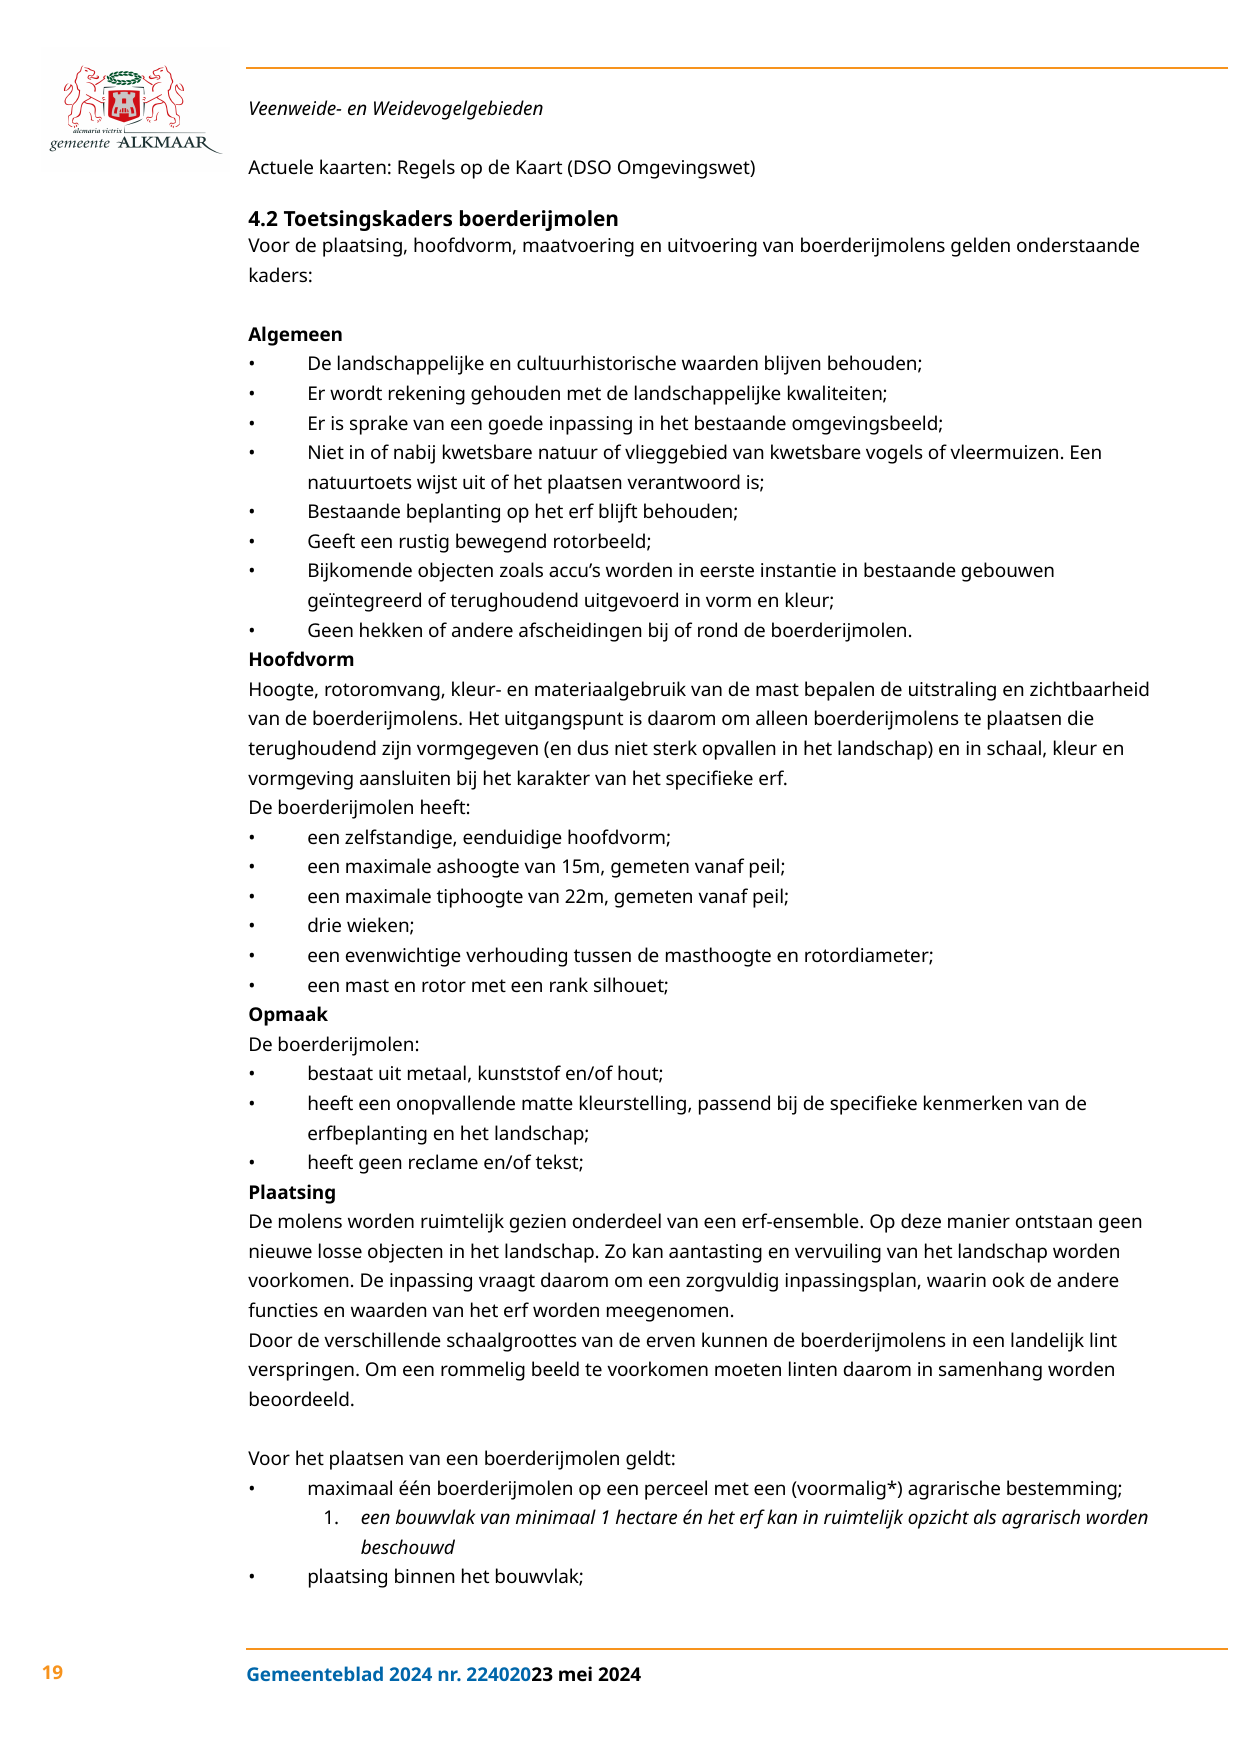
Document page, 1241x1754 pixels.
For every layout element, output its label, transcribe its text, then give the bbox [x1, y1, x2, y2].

table_header Actuele kaarten: Regels op de Kaart (DSO Omgevingswet) [248, 154, 1152, 180]
list een zelfstandige, eenduidige hoofdvorm; [248, 824, 1152, 850]
text Algemeen [248, 321, 1152, 347]
list maximaal één boerderijmolen op een perceel met een (voormalig*) agrarische bestemming; [248, 1475, 1152, 1501]
list drie wieken; [248, 913, 1152, 938]
list een mast en rotor met een rank silhouet; [248, 972, 1152, 998]
text Voor de plaatsing, hoofdvorm, maatvoering en uitvoering van boerderijmolens gelden onderstaande kaders: [248, 232, 1152, 288]
text De boerderijmolen heeft: [248, 794, 1152, 820]
list Er wordt rekening gehouden met de landschappelijke kwaliteiten; [248, 380, 1152, 406]
text Voor het plaatsen van een boerderijmolen geldt: [248, 1445, 1152, 1471]
text Veenweide- en Weidevogelgebieden [248, 95, 1152, 121]
list heeft een onopvallende matte kleurstelling, passend bij de specifieke kenmerken van de erfbeplanting en het landschap; [248, 1090, 1152, 1146]
text 4.2 Toetsingskaders boerderijmolen [248, 204, 1152, 232]
text De boerderijmolen: [248, 1031, 1152, 1057]
list plaatsing binnen het bouwvlak; [248, 1563, 1152, 1589]
list Er is sprake van een goede inpassing in het bestaande omgevingsbeeld; [248, 410, 1152, 436]
list heeft geen reclame en/of tekst; [248, 1149, 1152, 1175]
picture [41, 47, 231, 172]
list een evenwichtige verhouding tussen de masthoogte en rotordiameter; [248, 942, 1152, 968]
text Plaatsing [248, 1179, 1152, 1205]
list Geeft een rustig bewegend rotorbeeld; [248, 528, 1152, 554]
text Opmaak [248, 1001, 1152, 1027]
text Door de verschillende schaalgroottes van de erven kunnen de boerderijmolens in een landelijk lint verspringen. Om een rommelig beeld te voorkomen moeten linten daarom in samenhang worden beoordeeld. [248, 1327, 1152, 1412]
list De landschappelijke en cultuurhistorische waarden blijven behouden; [248, 351, 1152, 376]
list Bijkomende objecten zoals accu’s worden in eerste instantie in bestaande gebouwen geïntegreerd of terughoudend uitgevoerd in vorm en kleur; [248, 558, 1152, 613]
text Hoogte, rotoromvang, kleur- en materiaalgebruik van de mast bepalen de uitstraling en zichtbaarheid van de boerderijmolens. Het uitgangspunt is daarom om alleen boerderijmolens te plaatsen die terughoudend zijn vormgegeven (en dus niet sterk opvallen in het landschap) en in schaal, kleur en vormgeving aansluiten bij het karakter van het specifieke erf. [248, 676, 1152, 791]
list Bestaande beplanting op het erf blijft behouden; [248, 498, 1152, 524]
list een maximale ashoogte van 15m, gemeten vanaf peil; [248, 853, 1152, 879]
list een maximale tiphoogte van 22m, gemeten vanaf peil; [248, 883, 1152, 909]
list bestaat uit metaal, kunststof en/of hout; [248, 1061, 1152, 1086]
list een bouwvlak van minimaal 1 hectare én het erf kan in ruimtelijk opzicht als agrarisch worden beschouwd [323, 1504, 1152, 1560]
list Niet in of nabij kwetsbare natuur of vlieggebied van kwetsbare vogels of vleermuizen. Een natuurtoets wijst uit of het plaatsen verantwoord is; [248, 439, 1152, 495]
list Geen hekken of andere afscheidingen bij of rond de boerderijmolen. [248, 617, 1152, 643]
text Hoofdvorm [248, 646, 1152, 672]
text De molens worden ruimtelijk gezien onderdeel van een erf-ensemble. Op deze manier ontstaan geen nieuwe losse objecten in het landschap. Zo kan aantasting en vervuiling van het landschap worden voorkomen. De inpassing vraagt daarom om een zorgvuldig inpassingsplan, waarin ook de andere functies en waarden van het erf worden meegenomen. [248, 1208, 1152, 1323]
